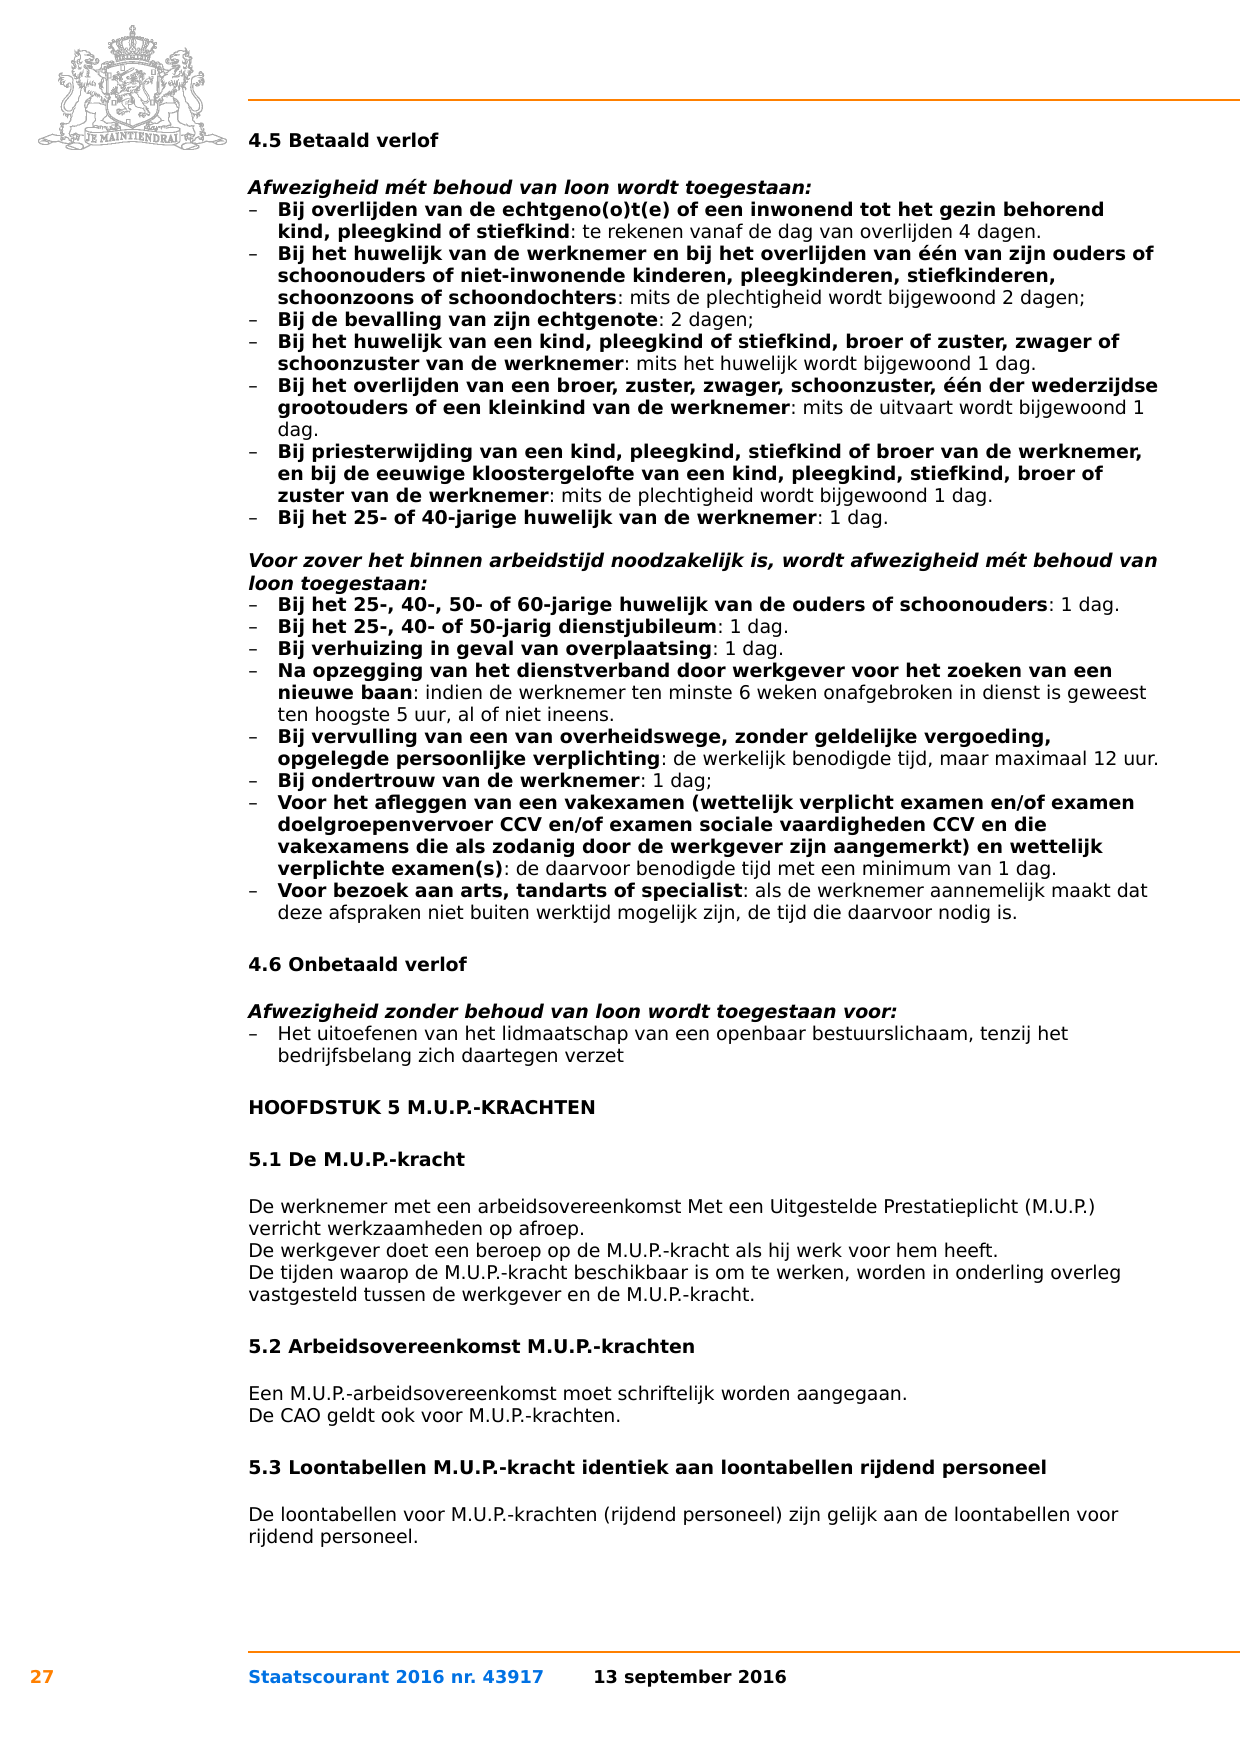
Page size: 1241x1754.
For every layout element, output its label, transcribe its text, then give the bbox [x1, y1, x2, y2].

text – Bij de bevalling van zijn echtgenote: 2 dagen; [248, 309, 1163, 331]
text – Bij het overlijden van een broer, zuster, zwager, schoonzuster, één der wederzijdse grootouders of een kleinkind van de werknemer: mits de uitvaart wordt bijgewoond 1 dag. [248, 375, 1163, 441]
text De loontabellen voor M.U.P.-krachten (rijdend personeel) zijn gelijk aan de loontabellen voor rijdend personeel. [248, 1504, 1163, 1548]
subtitle HOOFDSTUK 5 M.U.P.-KRACHTEN [248, 1097, 1163, 1119]
text Voor zover het binnen arbeidstijd noodzakelijk is, wordt afwezigheid mét behoud van loon toegestaan: [248, 550, 1163, 594]
text De CAO geldt ook voor M.U.P.-krachten. [248, 1405, 1163, 1427]
subtitle 5.3 Loontabellen M.U.P.-kracht identiek aan loontabellen rijdend personeel [248, 1457, 1163, 1479]
picture [38, 25, 227, 150]
text – Bij het 25-, 40- of 50-jarig dienstjubileum: 1 dag. [248, 616, 1163, 638]
text De tijden waarop de M.U.P.-kracht beschikbaar is om te werken, worden in onderling overleg vastgesteld tussen de werkgever en de M.U.P.-kracht. [248, 1262, 1163, 1306]
text – Bij ondertrouw van de werknemer: 1 dag; [248, 770, 1163, 792]
text De werknemer met een arbeidsovereenkomst Met een Uitgestelde Prestatieplicht (M.U.P.) verricht werkzaamheden op afroep. [248, 1196, 1163, 1240]
text – Bij het 25- of 40-jarige huwelijk van de werknemer: 1 dag. [248, 507, 1163, 528]
subtitle 5.1 De M.U.P.-kracht [248, 1149, 1163, 1171]
text – Bij vervulling van een van overheidswege, zonder geldelijke vergoeding, opgelegde persoonlijke verplichting: de werkelijk benodigde tijd, maar maximaal 12 uur. [248, 726, 1163, 770]
text Afwezigheid zonder behoud van loon wordt toegestaan voor: [248, 1001, 1163, 1023]
text – Bij verhuizing in geval van overplaatsing: 1 dag. [248, 638, 1163, 660]
text – Bij het huwelijk van een kind, pleegkind of stiefkind, broer of zuster, zwager of schoonzuster van de werknemer: mits het huwelijk wordt bijgewoond 1 dag. [248, 331, 1163, 375]
text – Voor het afleggen van een vakexamen (wettelijk verplicht examen en/of examen doelgroepenvervoer CCV en/of examen sociale vaardigheden CCV en die vakexamens die als zodanig door de werkgever zijn aangemerkt) en wettelijk verplichte examen(s): de daarvoor benodigde tijd met een minimum van 1 dag. [248, 792, 1163, 880]
subtitle 4.6 Onbetaald verlof [248, 954, 1163, 976]
text – Na opzegging van het dienstverband door werkgever voor het zoeken van een nieuwe baan: indien de werknemer ten minste 6 weken onafgebroken in dienst is geweest ten hoogste 5 uur, al of niet ineens. [248, 660, 1163, 726]
subtitle 4.5 Betaald verlof [248, 130, 1163, 152]
text – Voor bezoek aan arts, tandarts of specialist: als de werknemer aannemelijk maakt dat deze afspraken niet buiten werktijd mogelijk zijn, de tijd die daarvoor nodig is. [248, 880, 1163, 924]
text – Bij priesterwijding van een kind, pleegkind, stiefkind of broer van de werknemer, en bij de eeuwige kloostergelofte van een kind, pleegkind, stiefkind, broer of zuster van de werknemer: mits de plechtigheid wordt bijgewoond 1 dag. [248, 441, 1163, 507]
subtitle 5.2 Arbeidsovereenkomst M.U.P.-krachten [248, 1336, 1163, 1358]
text – Het uitoefenen van het lidmaatschap van een openbaar bestuurslichaam, tenzij het bedrijfsbelang zich daartegen verzet [248, 1023, 1163, 1067]
text De werkgever doet een beroep op de M.U.P.-kracht als hij werk voor hem heeft. [248, 1240, 1163, 1262]
text – Bij overlijden van de echtgeno(o)t(e) of een inwonend tot het gezin behorend kind, pleegkind of stiefkind: te rekenen vanaf de dag van overlijden 4 dagen. [248, 199, 1163, 243]
text Een M.U.P.-arbeidsovereenkomst moet schriftelijk worden aangegaan. [248, 1383, 1163, 1405]
text Afwezigheid mét behoud van loon wordt toegestaan: [248, 177, 1163, 199]
text – Bij het 25-, 40-, 50- of 60-jarige huwelijk van de ouders of schoonouders: 1 dag. [248, 594, 1163, 616]
text – Bij het huwelijk van de werknemer en bij het overlijden van één van zijn ouders of schoonouders of niet-inwonende kinderen, pleegkinderen, stiefkinderen, schoonzoons of schoondochters: mits de plechtigheid wordt bijgewoond 2 dagen; [248, 243, 1163, 309]
